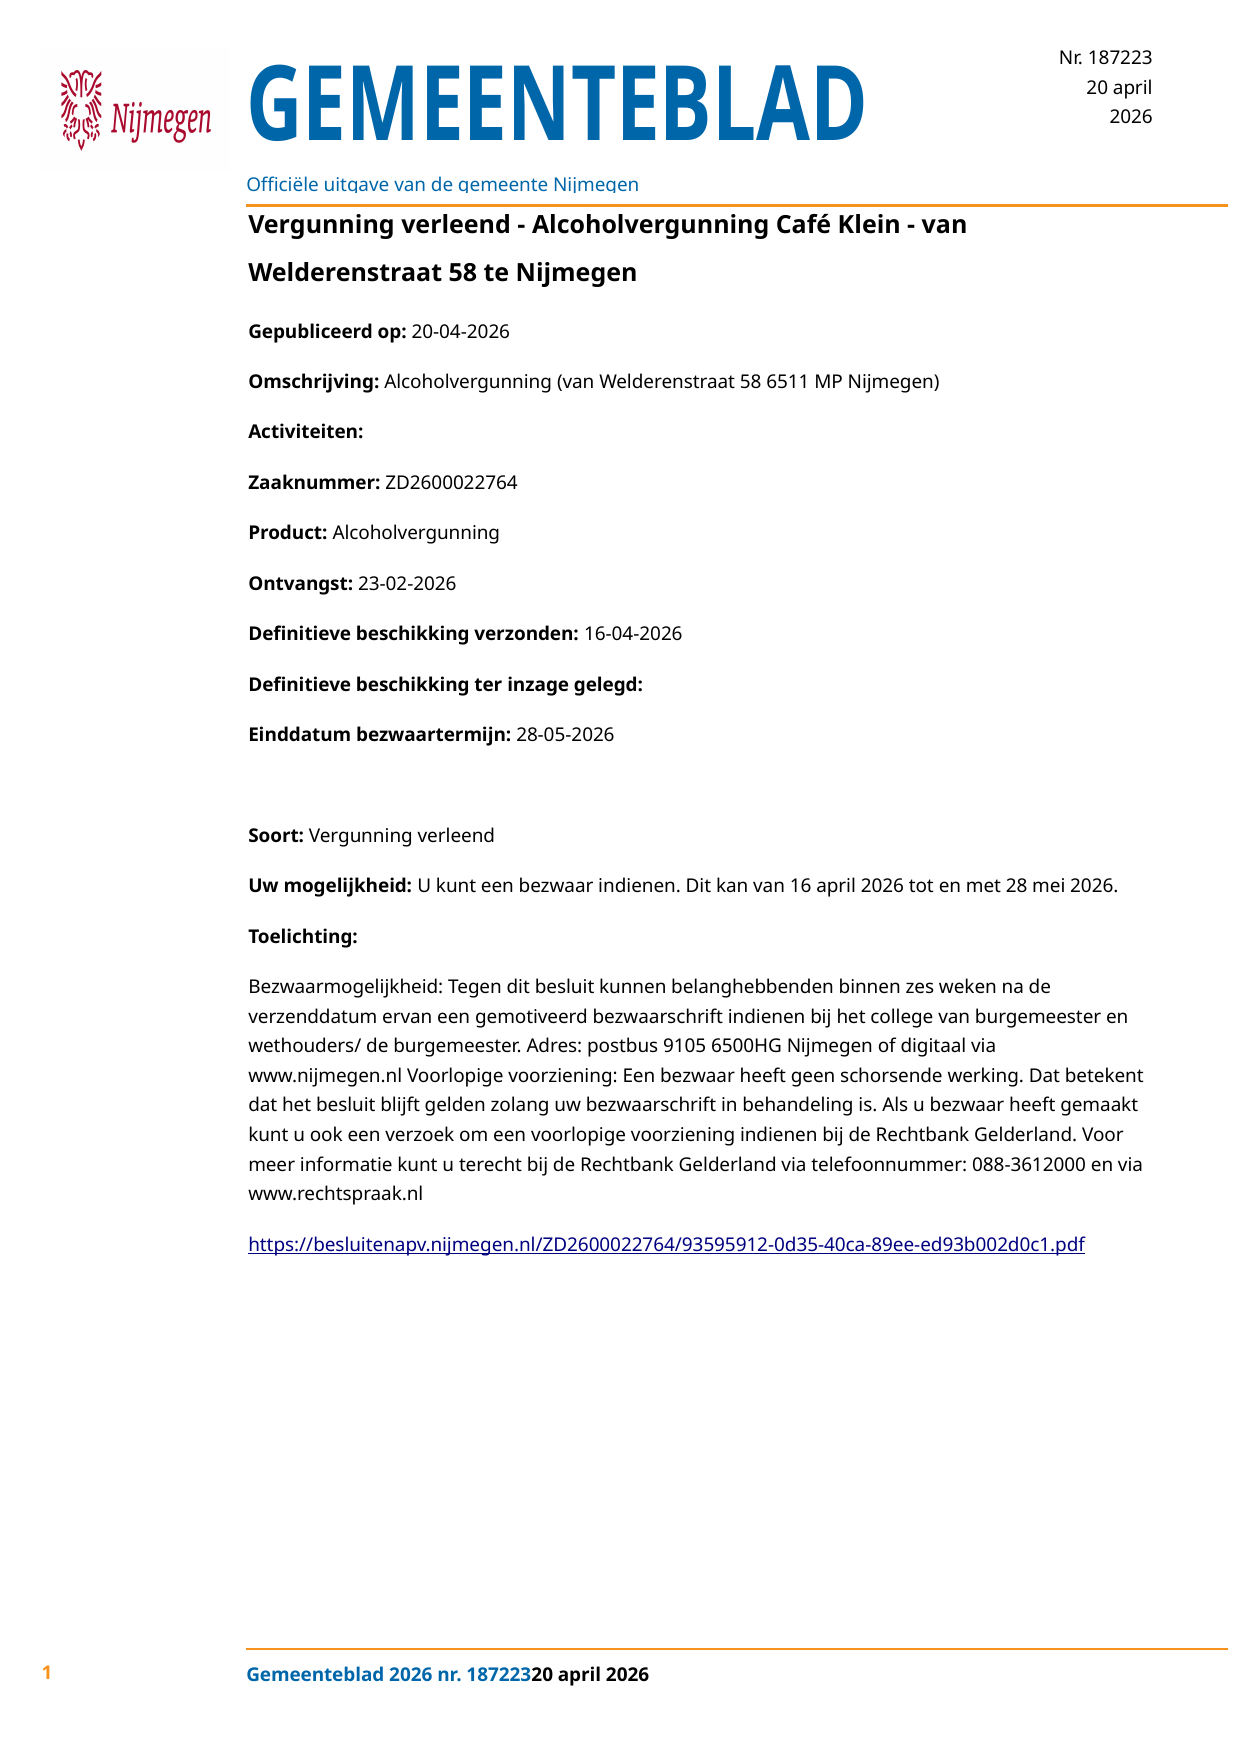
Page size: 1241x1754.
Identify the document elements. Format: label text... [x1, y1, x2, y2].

text Definitieve beschikking ter inzage gelegd: [248, 671, 1152, 697]
text Zaaknummer: ZD2600022764 [248, 469, 1152, 495]
text Definitieve beschikking verzonden: 16-04-2026 [248, 620, 1152, 646]
text Uw mogelijkheid: U kunt een bezwaar indienen. Dit kan van 16 april 2026 tot en met 28 mei 2026. [248, 872, 1152, 898]
text Einddatum bezwaartermijn: 28-05-2026 [248, 721, 1152, 747]
text Activiteiten: [248, 419, 1152, 444]
picture [41, 47, 231, 172]
text Bezwaarmogelijkheid: Tegen dit besluit kunnen belanghebbenden binnen zes weken na de verzenddatum ervan een gemotiveerd bezwaarschrift indienen bij het college van burgemeester en wethouders/ de burgemeester. Adres: postbus 9105 6500HG Nijmegen of digitaal via www.nijmegen.nl Voorlopige voorziening: Een bezwaar heeft geen schorsende werking. Dat betekent dat het besluit blijft gelden zolang uw bezwaarschrift in behandeling is. Als u bezwaar heeft gemaakt kunt u ook een verzoek om een voorlopige voorziening indienen bij de Rechtbank Gelderland. Voor meer informatie kunt u terecht bij de Rechtbank Gelderland via telefoonnummer: 088-3612000 en via www.rechtspraak.nl [248, 973, 1152, 1206]
text Toelichting: [248, 923, 1152, 949]
text Ontvangst: 23-02-2026 [248, 570, 1152, 596]
text https://besluitenapv.nijmegen.nl/ZD2600022764/93595912-0d35-40ca-89ee-ed93b002d0c1.pdf [248, 1231, 1152, 1257]
text Product: Alcoholvergunning [248, 519, 1152, 545]
text Vergunning verleend - Alcoholvergunning Café Klein - van Welderenstraat 58 te Nijmegen [248, 207, 1152, 288]
text Soort: Vergunning verleend [248, 822, 1152, 848]
text Gepubliceerd op: 20-04-2026 [248, 318, 1152, 344]
text Omschrijving: Alcoholvergunning (van Welderenstraat 58 6511 MP Nijmegen) [248, 368, 1152, 394]
